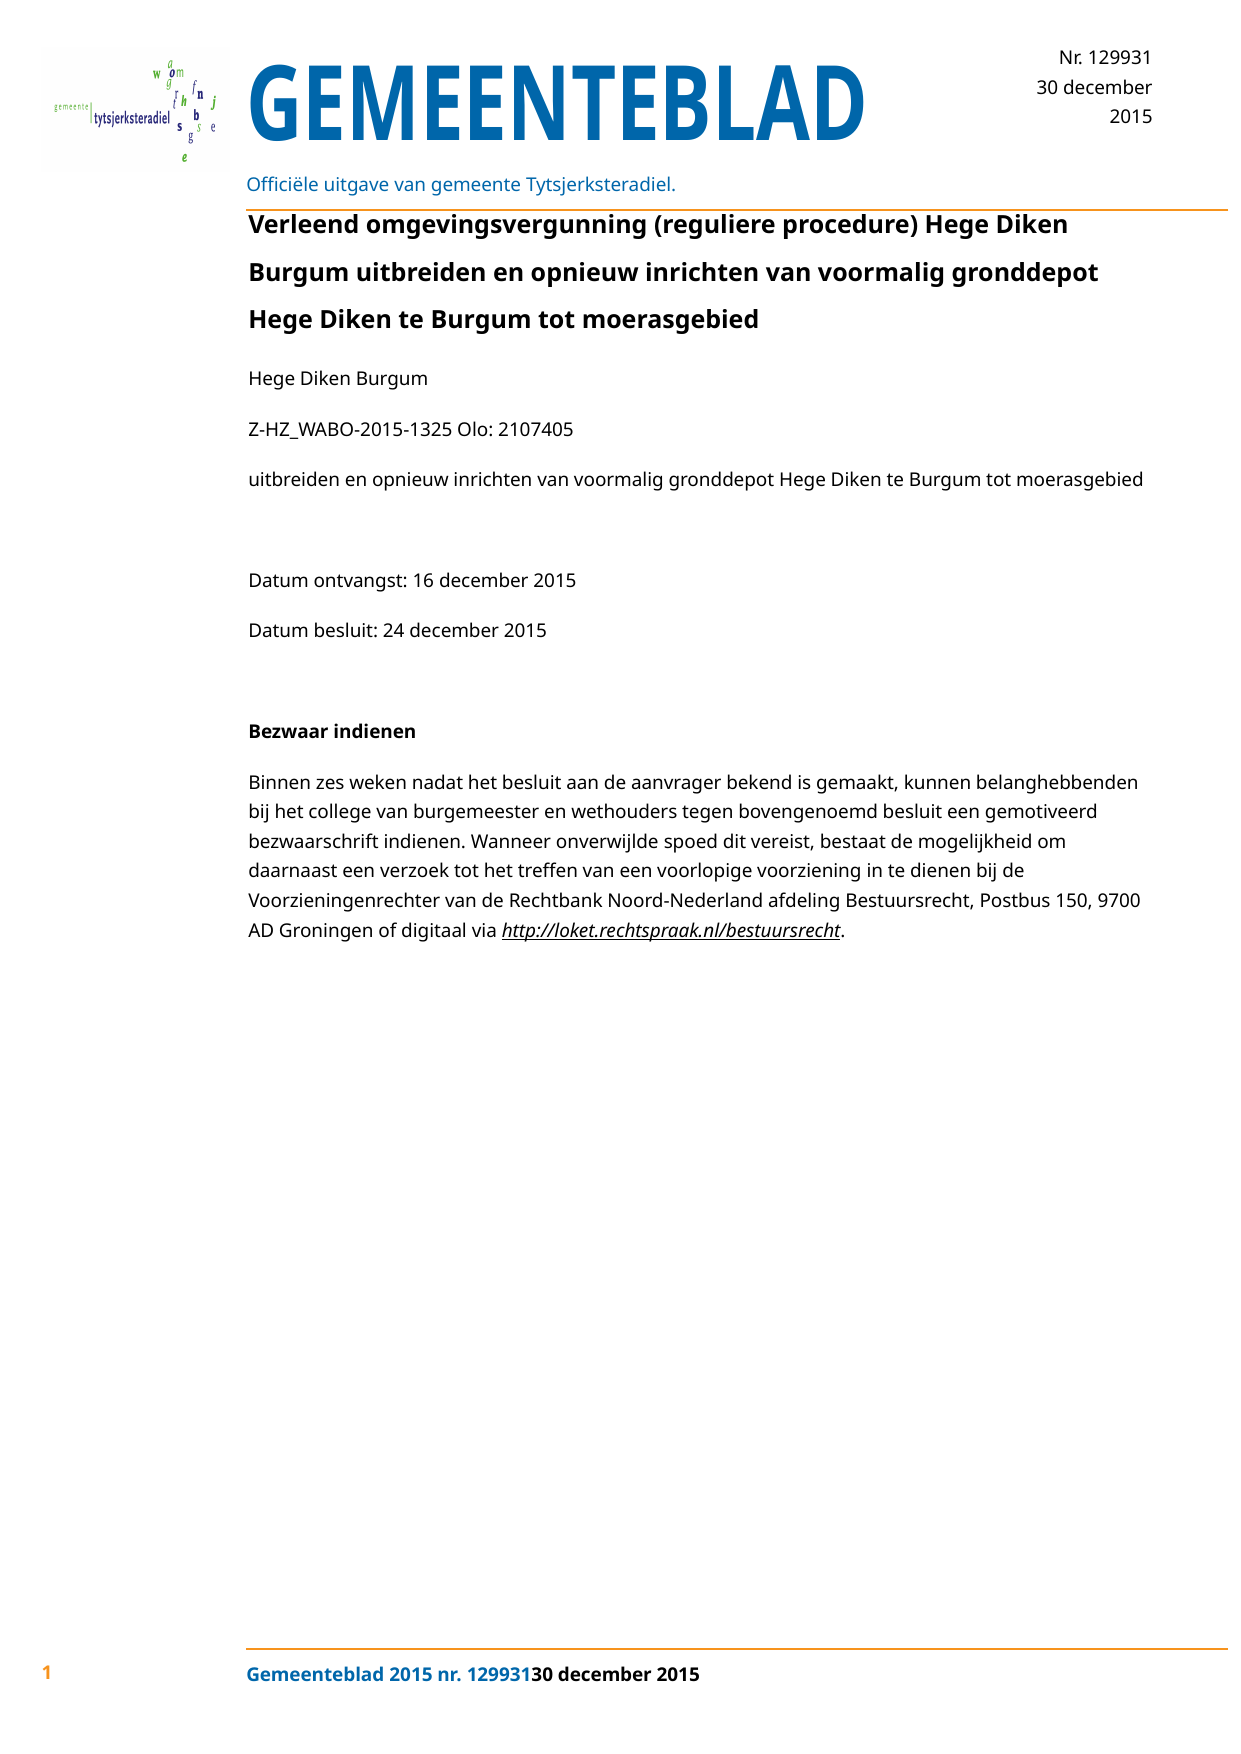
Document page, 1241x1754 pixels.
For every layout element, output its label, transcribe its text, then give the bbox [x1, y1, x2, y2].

text Z-HZ_WABO-2015-1325 Olo: 2107405 [248, 416, 1152, 442]
picture [41, 47, 231, 172]
text Datum besluit: 24 december 2015 [248, 618, 1152, 643]
text Datum ontvangst: 16 december 2015 [248, 567, 1152, 593]
text uitbreiden en opnieuw inrichten van voormalig gronddepot Hege Diken te Burgum tot moerasgebied [248, 466, 1152, 492]
text Verleend omgevingsvergunning (reguliere procedure) Hege Diken Burgum uitbreiden en opnieuw inrichten van voormalig gronddepot Hege Diken te Burgum tot moerasgebied [248, 211, 1152, 336]
text Bezwaar indienen [248, 718, 1152, 744]
text Hege Diken Burgum [248, 366, 1152, 391]
text Binnen zes weken nadat het besluit aan de aanvrager bekend is gemaakt, kunnen belanghebbenden bij het college van burgemeester en wethouders tegen bovengenoemd besluit een gemotiveerd bezwaarschrift indienen. Wanneer onverwijlde spoed dit vereist, bestaat de mogelijkheid om daarnaast een verzoek tot het treffen van een voorlopige voorziening in te dienen bij de Voorzieningenrechter van de Rechtbank Noord-Nederland afdeling Bestuursrecht, Postbus 150, 9700 AD Groningen of digitaal via http://loket.rechtspraak.nl/bestuursrecht. [248, 769, 1152, 942]
